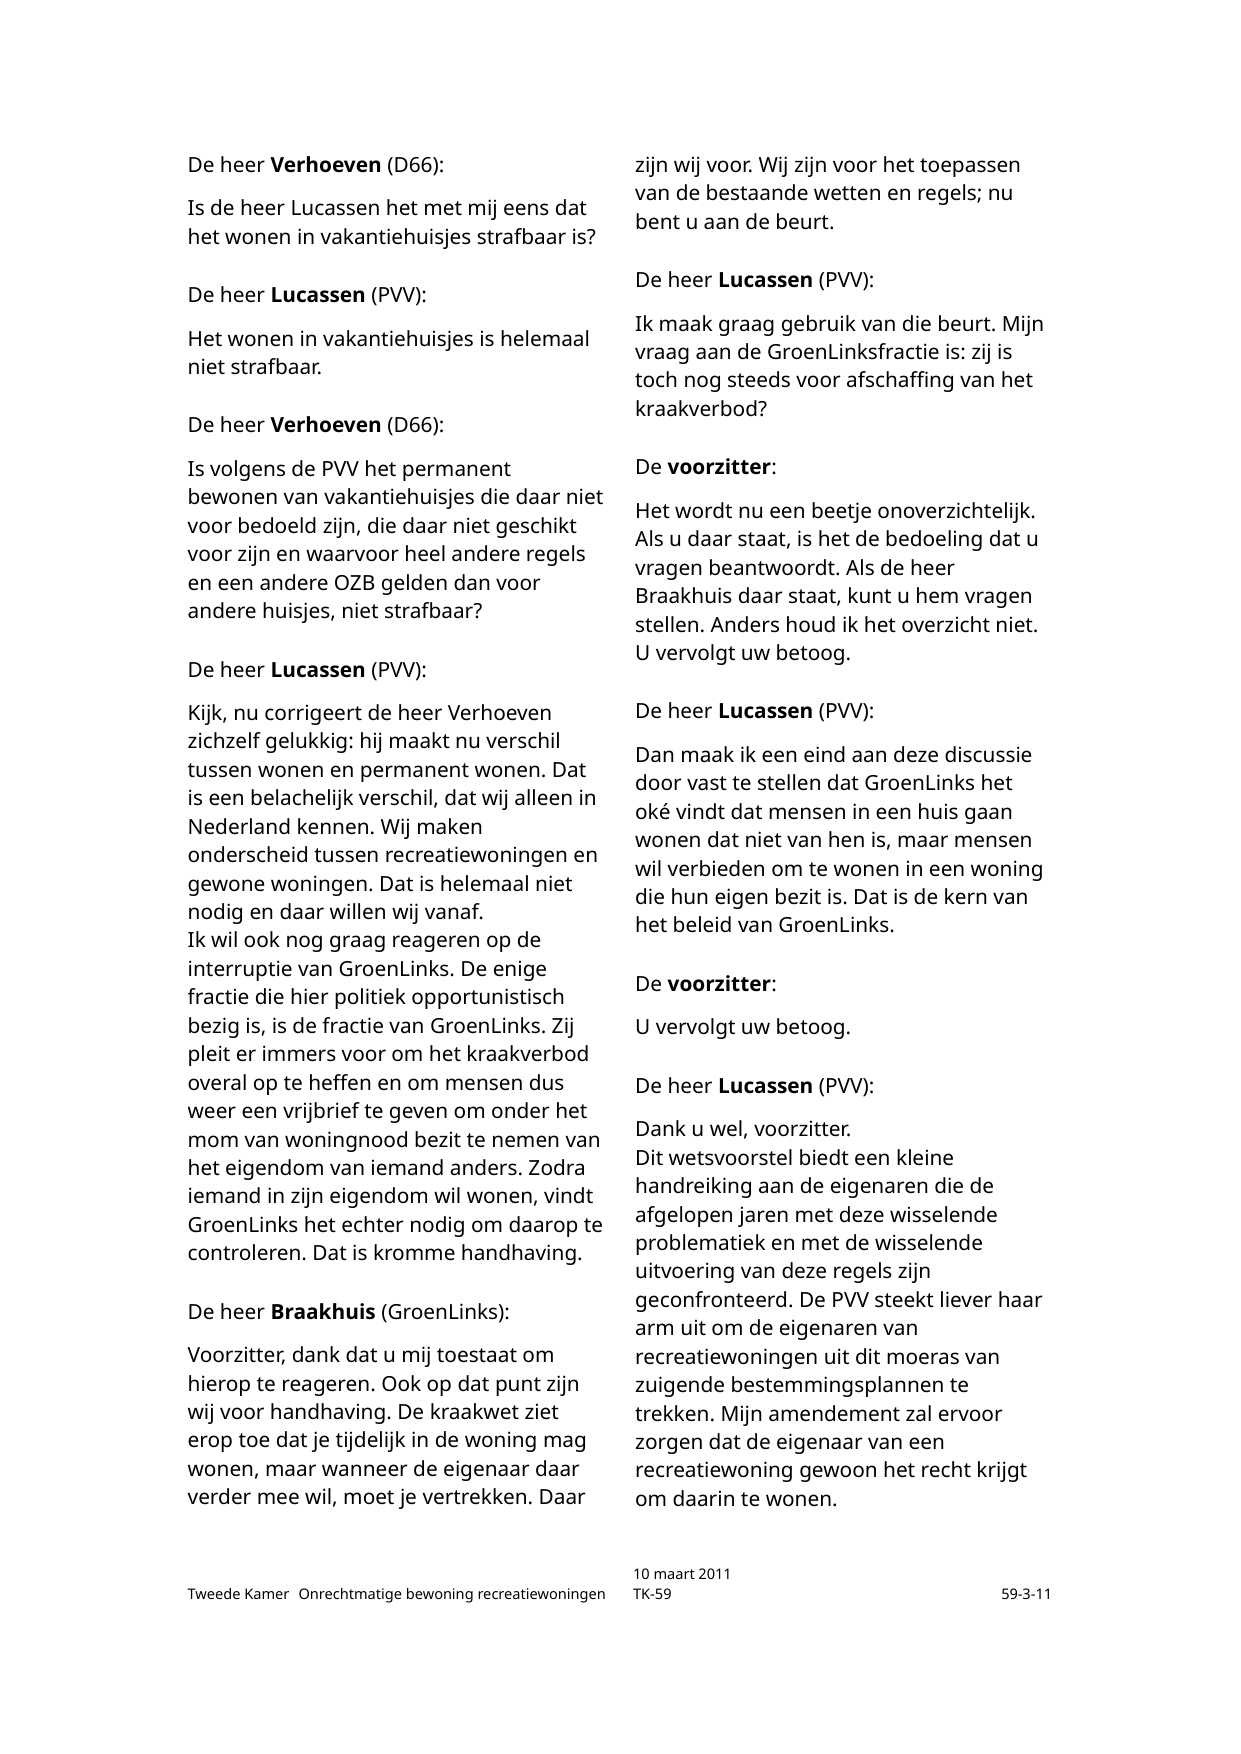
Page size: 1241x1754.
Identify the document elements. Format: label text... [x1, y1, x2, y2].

text Dit wetsvoorstel biedt een kleine handreiking aan de eigenaren die de afgelopen jaren met deze wisselende problematiek en met de wisselende uitvoering van deze regels zijn geconfronteerd. De PVV steekt liever haar arm uit om de eigenaren van recreatiewoningen uit dit moeras van zuigende bestemmingsplannen te trekken. Mijn amendement zal ervoor zorgen dat de eigenaar van een recreatiewoning gewoon het recht krijgt om daarin te wonen. [635, 1143, 1053, 1512]
text Het wonen in vakantiehuisjes is helemaal niet strafbaar. [187, 324, 605, 381]
text Dan maak ik een eind aan deze discussie door vast te stellen dat GroenLinks het oké vindt dat mensen in een huis gaan wonen dat niet van hen is, maar mensen wil verbieden om te wonen in een woning die hun eigen bezit is. Dat is de kern van het beleid van GroenLinks. [635, 740, 1053, 939]
text Voorzitter, dank dat u mij toestaat om hierop te reageren. Ook op dat punt zijn wij voor handhaving. De kraakwet ziet erop toe dat je tijdelijk in de woning mag wonen, maar wanneer de eigenaar daar verder mee wil, moet je vertrekken. Daar [187, 1340, 605, 1511]
text Is de heer Lucassen het met mij eens dat het wonen in vakantiehuisjes strafbaar is? [187, 193, 605, 250]
text De heer Verhoeven (D66): [187, 411, 605, 439]
text Het wordt nu een beetje onoverzichtelijk. Als u daar staat, is het de bedoeling dat u vragen beantwoordt. Als de heer Braakhuis daar staat, kunt u hem vragen stellen. Anders houd ik het overzicht niet. U vervolgt uw betoog. [635, 496, 1053, 667]
text De heer Lucassen (PVV): [635, 1071, 1053, 1099]
text De voorzitter: [635, 452, 1053, 481]
text De voorzitter: [635, 969, 1053, 997]
text zijn wij voor. Wij zijn voor het toepassen van de bestaande wetten en regels; nu bent u aan de beurt. [635, 150, 1053, 235]
text De heer Lucassen (PVV): [187, 655, 605, 683]
text Dank u wel, voorzitter. [635, 1114, 1053, 1143]
text U vervolgt uw betoog. [635, 1012, 1053, 1041]
text De heer Lucassen (PVV): [187, 280, 605, 309]
text De heer Lucassen (PVV): [635, 697, 1053, 725]
text De heer Braakhuis (GroenLinks): [187, 1297, 605, 1325]
text Kijk, nu corrigeert de heer Verhoeven zichzelf gelukkig: hij maakt nu verschil tussen wonen en permanent wonen. Dat is een belachelijk verschil, dat wij alleen in Nederland kennen. Wij maken onderscheid tussen recreatiewoningen en gewone woningen. Dat is helemaal niet nodig en daar willen wij vanaf. [187, 698, 605, 926]
text Is volgens de PVV het permanent bewonen van vakantiehuisjes die daar niet voor bedoeld zijn, die daar niet geschikt voor zijn en waarvoor heel andere regels en een andere OZB gelden dan voor andere huisjes, niet strafbaar? [187, 454, 605, 625]
text Ik maak graag gebruik van die beurt. Mijn vraag aan de GroenLinksfractie is: zij is toch nog steeds voor afschaffing van het kraakverbod? [635, 309, 1053, 422]
text Ik wil ook nog graag reageren op de interruptie van GroenLinks. De enige fractie die hier politiek opportunistisch bezig is, is de fractie van GroenLinks. Zij pleit er immers voor om het kraakverbod overal op te heffen en om mensen dus weer een vrijbrief te geven om onder het mom van woningnood bezit te nemen van het eigendom van iemand anders. Zodra iemand in zijn eigendom wil wonen, vindt GroenLinks het echter nodig om daarop te controleren. Dat is kromme handhaving. [187, 926, 605, 1267]
text De heer Verhoeven (D66): [187, 150, 605, 178]
text De heer Lucassen (PVV): [635, 265, 1053, 294]
